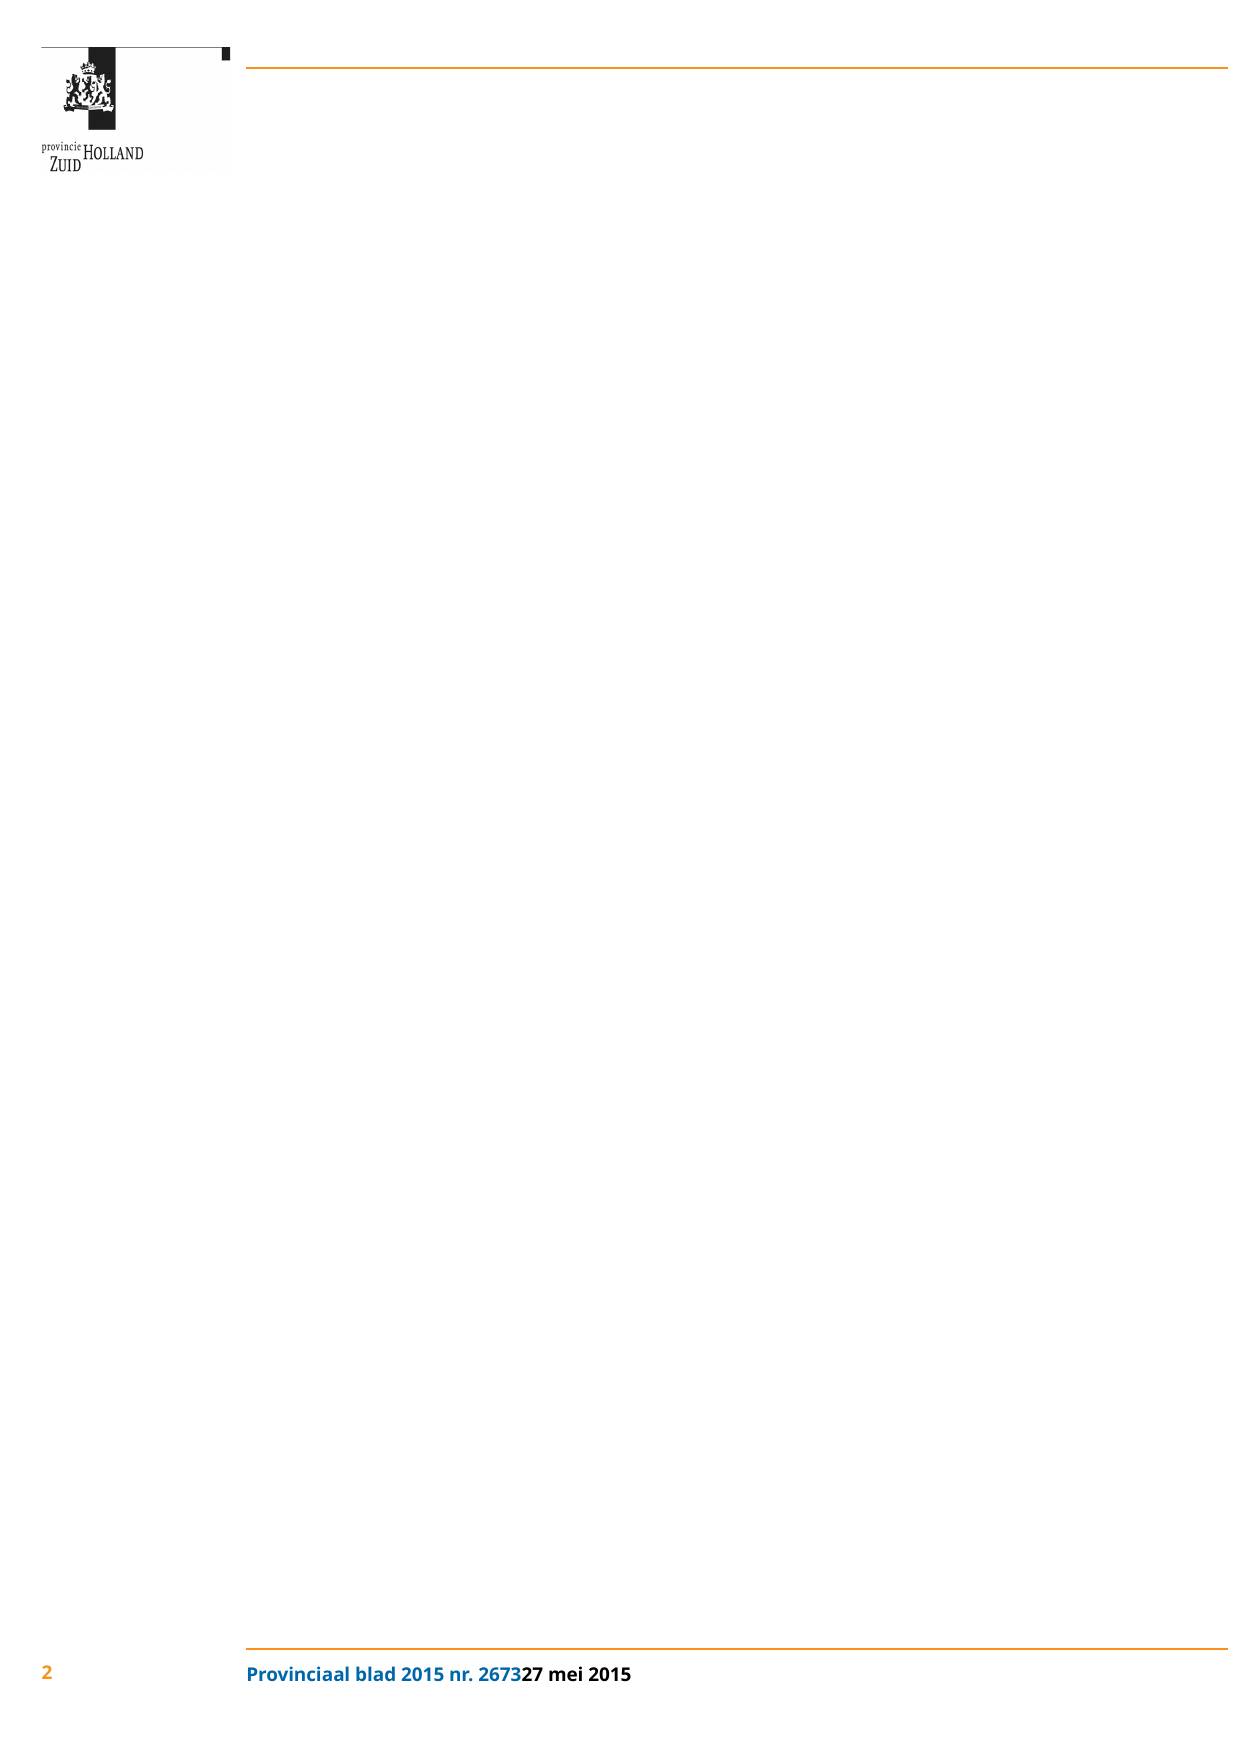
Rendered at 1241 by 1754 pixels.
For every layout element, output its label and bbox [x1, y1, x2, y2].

picture [41, 47, 231, 172]
